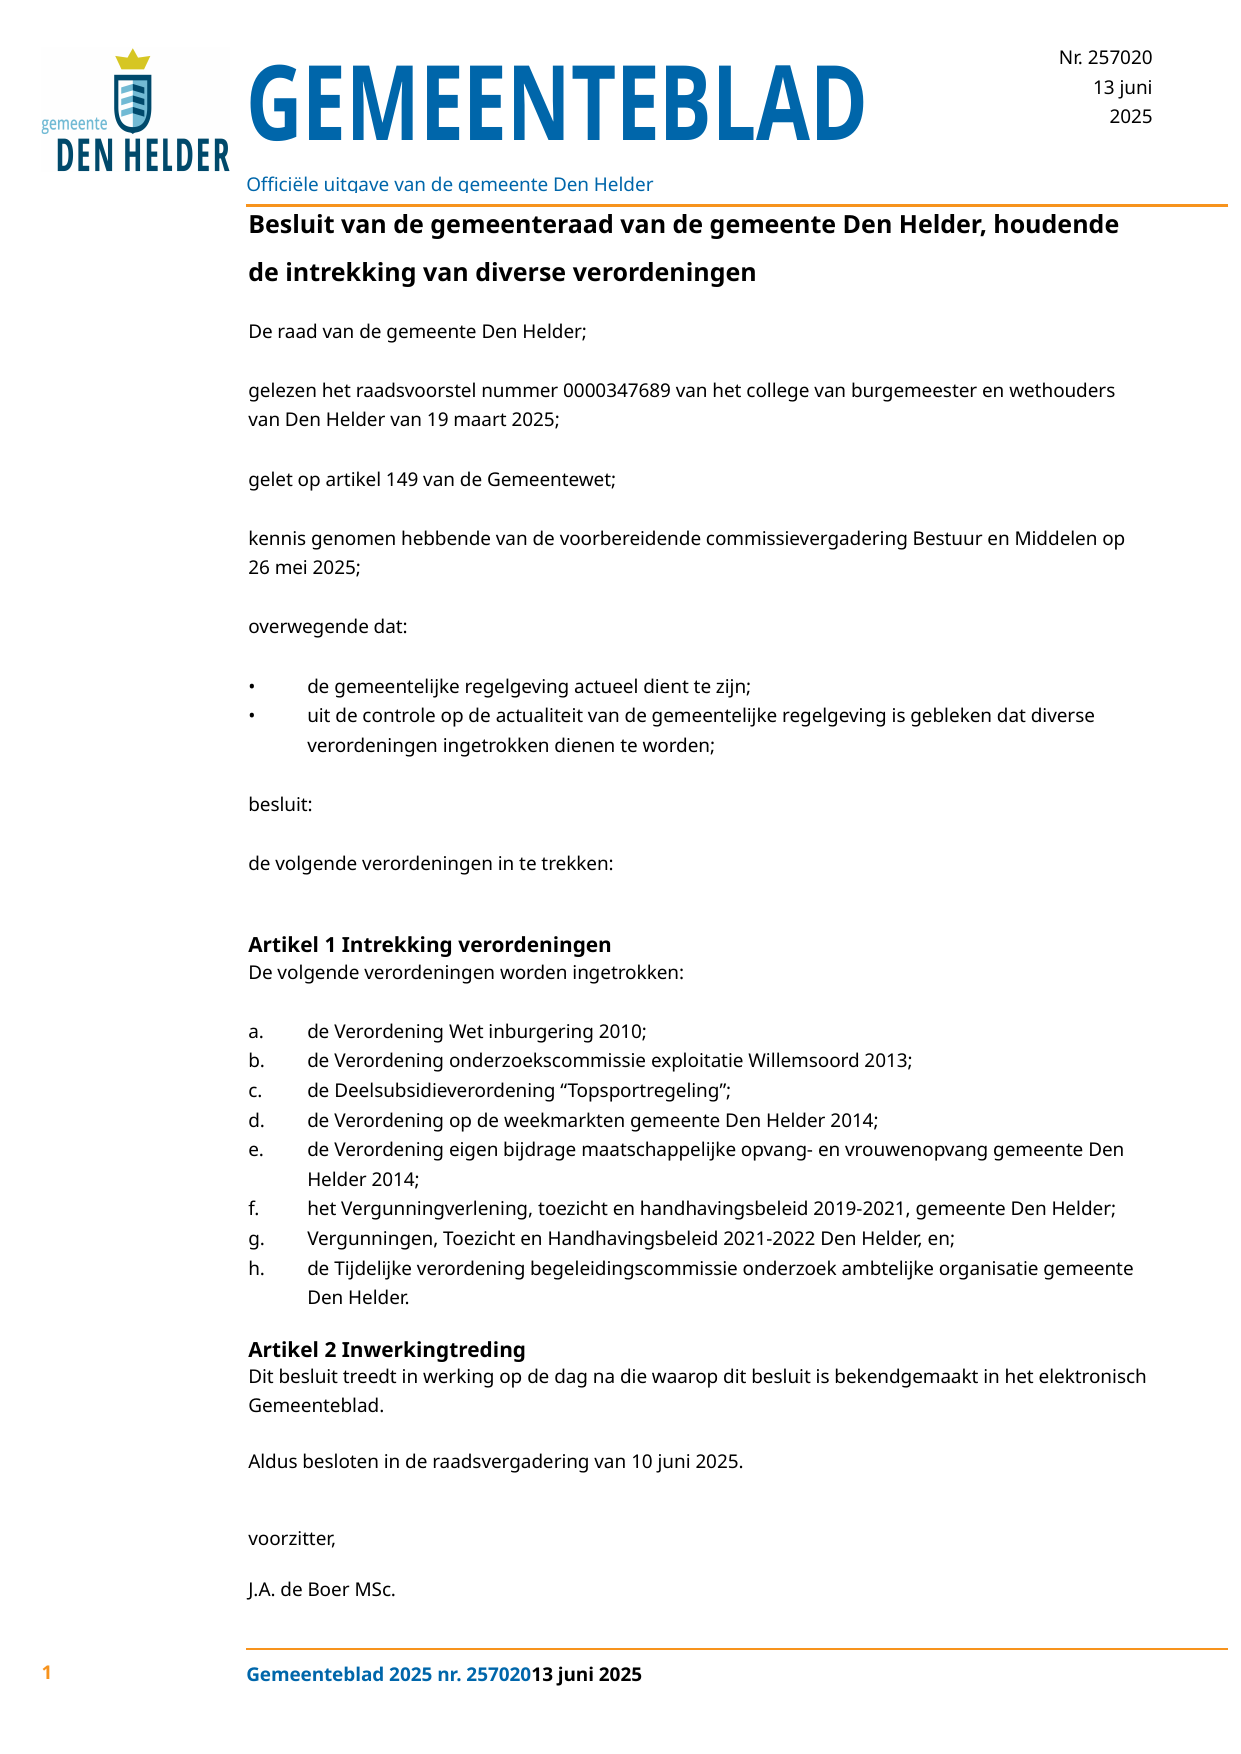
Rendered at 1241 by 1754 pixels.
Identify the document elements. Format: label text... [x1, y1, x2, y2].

list de Verordening Wet inburgering 2010; [248, 1018, 1152, 1044]
text De volgende verordeningen worden ingetrokken: [248, 959, 1152, 984]
text voorzitter, [248, 1525, 1152, 1551]
text de volgende verordeningen in te trekken: [248, 850, 1152, 876]
picture [63, 144, 68, 165]
picture [100, 154, 106, 172]
picture [220, 160, 224, 172]
text kennis genomen hebbende van de voorbereidende commissievergadering Bestuur en Middelen op 26 mei 2025; [248, 525, 1152, 580]
list uit de controle op de actualiteit van de gemeentelijke regelgeving is gebleken dat diverse verordeningen ingetrokken dienen te worden; [248, 702, 1152, 758]
list Vergunningen, Toezicht en Handhavingsbeleid 2021-2022 Den Helder, en; [248, 1225, 1152, 1251]
picture [130, 157, 135, 172]
text gelet op artikel 149 van de Gemeentewet; [248, 466, 1152, 492]
text J.A. de Boer MSc. [248, 1577, 1152, 1602]
text gelezen het raadsvoorstel nummer 0000347689 van het college van burgemeester en wethouders van Den Helder van 19 maart 2025; [248, 377, 1152, 432]
list de Deelsubsidieverordening “Topsportregeling”; [248, 1077, 1152, 1103]
text Artikel 1 Intrekking verordeningen [248, 930, 1152, 959]
picture [41, 47, 231, 172]
text De raad van de gemeente Den Helder; [248, 318, 1152, 344]
text besluit: [248, 791, 1152, 817]
text Aldus besloten in de raadsvergadering van 10 juni 2025. [248, 1448, 1152, 1474]
list de Tijdelijke verordening begeleidingscommissie onderzoek ambtelijke organisatie gemeente Den Helder. [248, 1255, 1152, 1310]
list de gemeentelijke regelgeving actueel dient te zijn; [248, 673, 1152, 699]
list de Verordening op de weekmarkten gemeente Den Helder 2014; [248, 1107, 1152, 1132]
text Dit besluit treedt in werking op de dag na die waarop dit besluit is bekendgemaakt in het elektronisch Gemeenteblad. [248, 1363, 1152, 1418]
list de Verordening onderzoekscommissie exploitatie Willemsoord 2013; [248, 1048, 1152, 1073]
text overwegende dat: [248, 614, 1152, 639]
list het Vergunningverlening, toezicht en handhavingsbeleid 2019-2021, gemeente Den Helder; [248, 1196, 1152, 1221]
list de Verordening eigen bijdrage maatschappelijke opvang- en vrouwenopvang gemeente Den Helder 2014; [248, 1136, 1152, 1192]
text Besluit van de gemeenteraad van de gemeente Den Helder, houdende de intrekking van diverse verordeningen [248, 207, 1152, 288]
picture [182, 144, 187, 165]
text Artikel 2 Inwerkingtreding [248, 1335, 1152, 1363]
